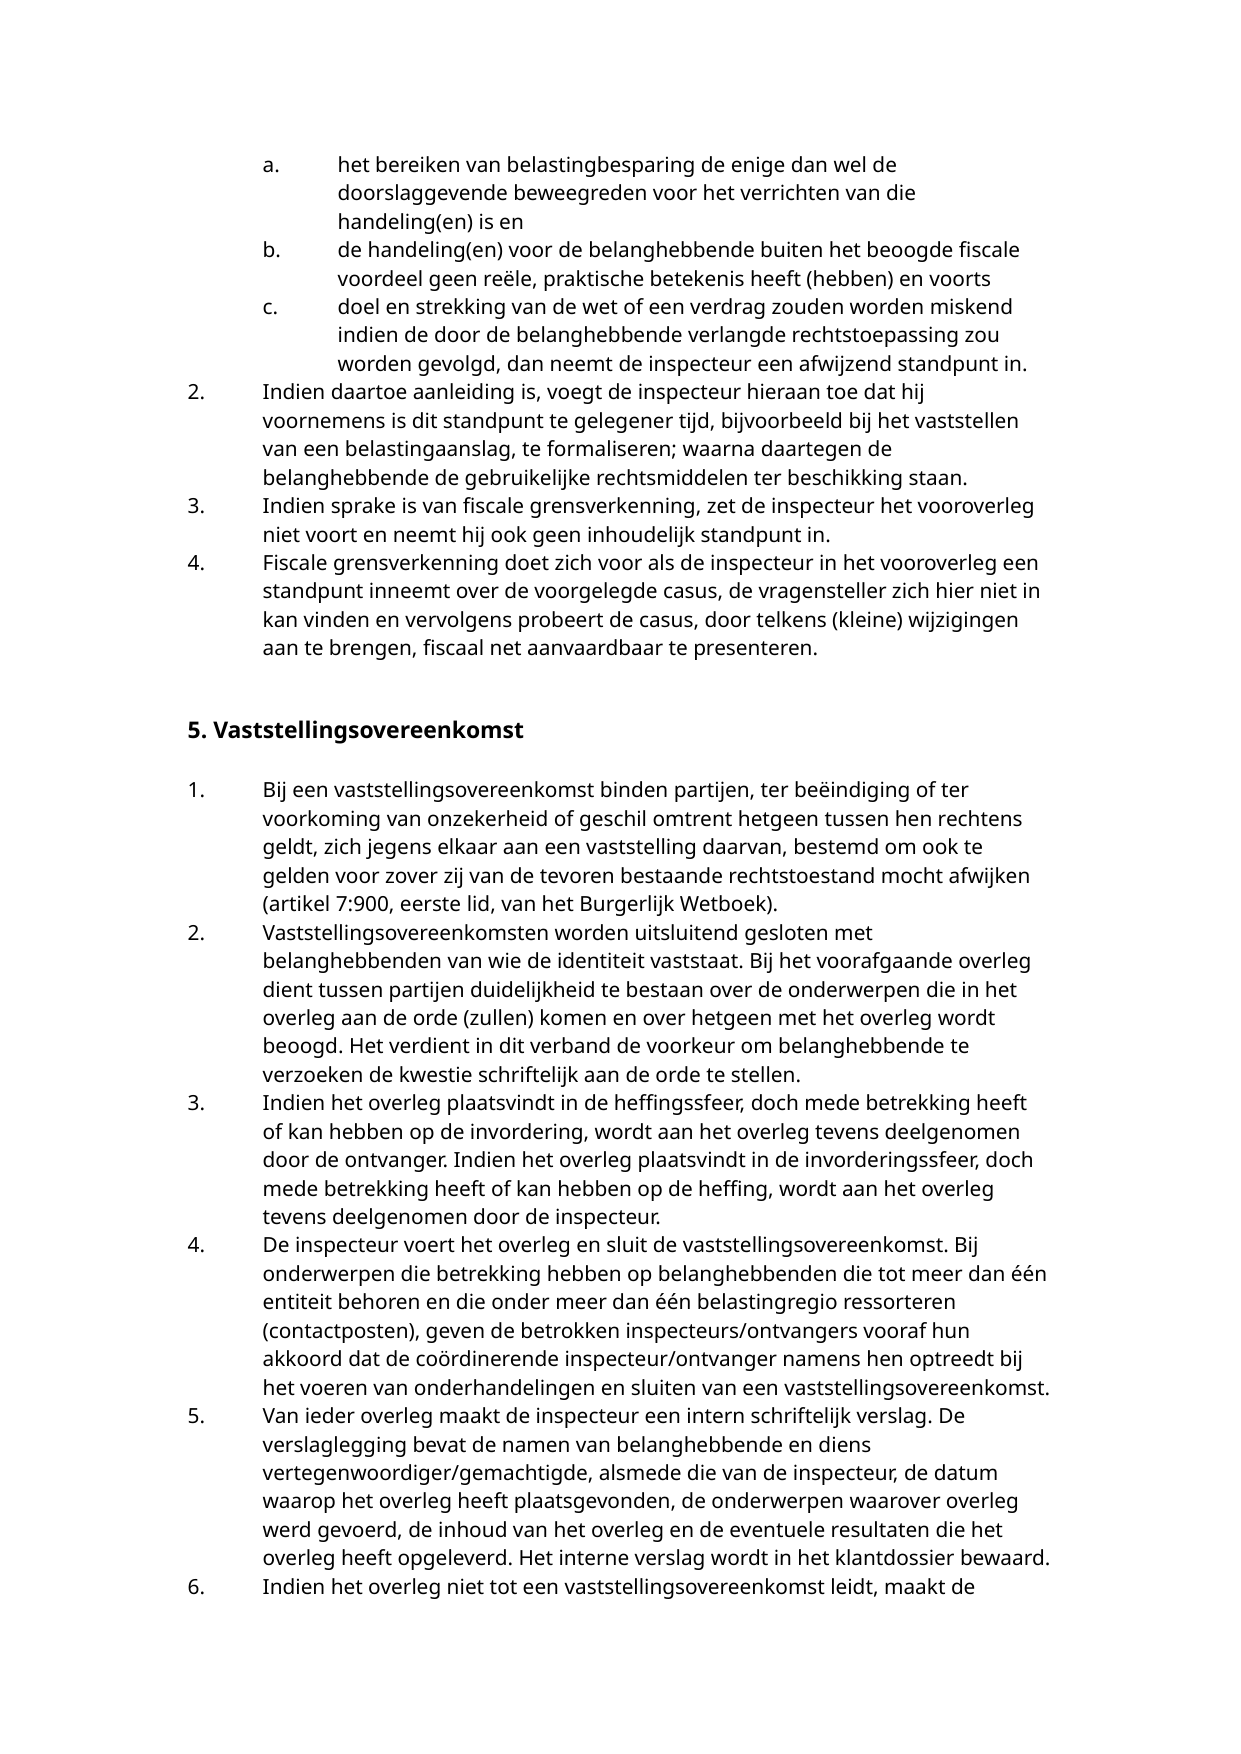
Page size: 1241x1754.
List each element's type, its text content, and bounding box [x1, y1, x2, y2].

list Fiscale grensverkenning doet zich voor als de inspecteur in het vooroverleg een standpunt inneemt over de voorgelegde casus, de vragensteller zich hier niet in kan vinden en vervolgens probeert de casus, door telkens (kleine) wijzigingen aan te brengen, fiscaal net aanvaardbaar te presenteren. [187, 548, 1053, 662]
list Indien sprake is van fiscale grensverkenning, zet de inspecteur het vooroverleg niet voort en neemt hij ook geen inhoudelijk standpunt in. [187, 491, 1053, 548]
subtitle 5. Vaststellingsovereenkomst [187, 714, 1053, 746]
list Indien daartoe aanleiding is, voegt de inspecteur hieraan toe dat hij voornemens is dit standpunt te gelegener tijd, bijvoorbeeld bij het vaststellen van een belastingaanslag, te formaliseren; waarna daartegen de belanghebbende de gebruikelijke rechtsmiddelen ter beschikking staan. [187, 377, 1053, 491]
list Indien het overleg niet tot een vaststellingsovereenkomst leidt, maakt de [187, 1572, 1053, 1600]
list Indien het overleg plaatsvindt in de heffingssfeer, doch mede betrekking heeft of kan hebben op de invordering, wordt aan het overleg tevens deelgenomen door de ontvanger. Indien het overleg plaatsvindt in de invorderingssfeer, doch mede betrekking heeft of kan hebben op de heffing, wordt aan het overleg tevens deelgenomen door de inspecteur. [187, 1088, 1053, 1231]
list Bij een vaststellingsovereenkomst binden partijen, ter beëindiging of ter voorkoming van onzekerheid of geschil omtrent hetgeen tussen hen rechtens geldt, zich jegens elkaar aan een vaststelling daarvan, bestemd om ook te gelden voor zover zij van de tevoren bestaande rechtstoestand mocht afwijken (artikel 7:900, eerste lid, van het Burgerlijk Wetboek). [187, 776, 1053, 918]
list De inspecteur voert het overleg en sluit de vaststellingsovereenkomst. Bij onderwerpen die betrekking hebben op belanghebbenden die tot meer dan één entiteit behoren en die onder meer dan één belastingregio ressorteren (contactposten), geven de betrokken inspecteurs/ontvangers vooraf hun akkoord dat de coördinerende inspecteur/ontvanger namens hen optreedt bij het voeren van onderhandelingen en sluiten van een vaststellingsovereenkomst. [187, 1231, 1053, 1401]
list het bereiken van belastingbesparing de enige dan wel de doorslaggevende beweegreden voor het verrichten van die handeling(en) is en [262, 150, 1053, 235]
list Vaststellingsovereenkomsten worden uitsluitend gesloten met belanghebbenden van wie de identiteit vaststaat. Bij het voorafgaande overleg dient tussen partijen duidelijkheid te bestaan over de onderwerpen die in het overleg aan de orde (zullen) komen en over hetgeen met het overleg wordt beoogd. Het verdient in dit verband de voorkeur om belanghebbende te verzoeken de kwestie schriftelijk aan de orde te stellen. [187, 918, 1053, 1088]
list Van ieder overleg maakt de inspecteur een intern schriftelijk verslag. De verslaglegging bevat de namen van belanghebbende en diens vertegenwoordiger/gemachtigde, alsmede die van de inspecteur, de datum waarop het overleg heeft plaatsgevonden, de onderwerpen waarover overleg werd gevoerd, de inhoud van het overleg en de eventuele resultaten die het overleg heeft opgeleverd. Het interne verslag wordt in het klantdossier bewaard. [187, 1401, 1053, 1572]
list de handeling(en) voor de belanghebbende buiten het beoogde fiscale voordeel geen reële, praktische betekenis heeft (hebben) en voorts [262, 235, 1053, 292]
list doel en strekking van de wet of een verdrag zouden worden miskend indien de door de belanghebbende verlangde rechtstoepassing zou worden gevolgd, dan neemt de inspecteur een afwijzend standpunt in. [262, 292, 1053, 377]
